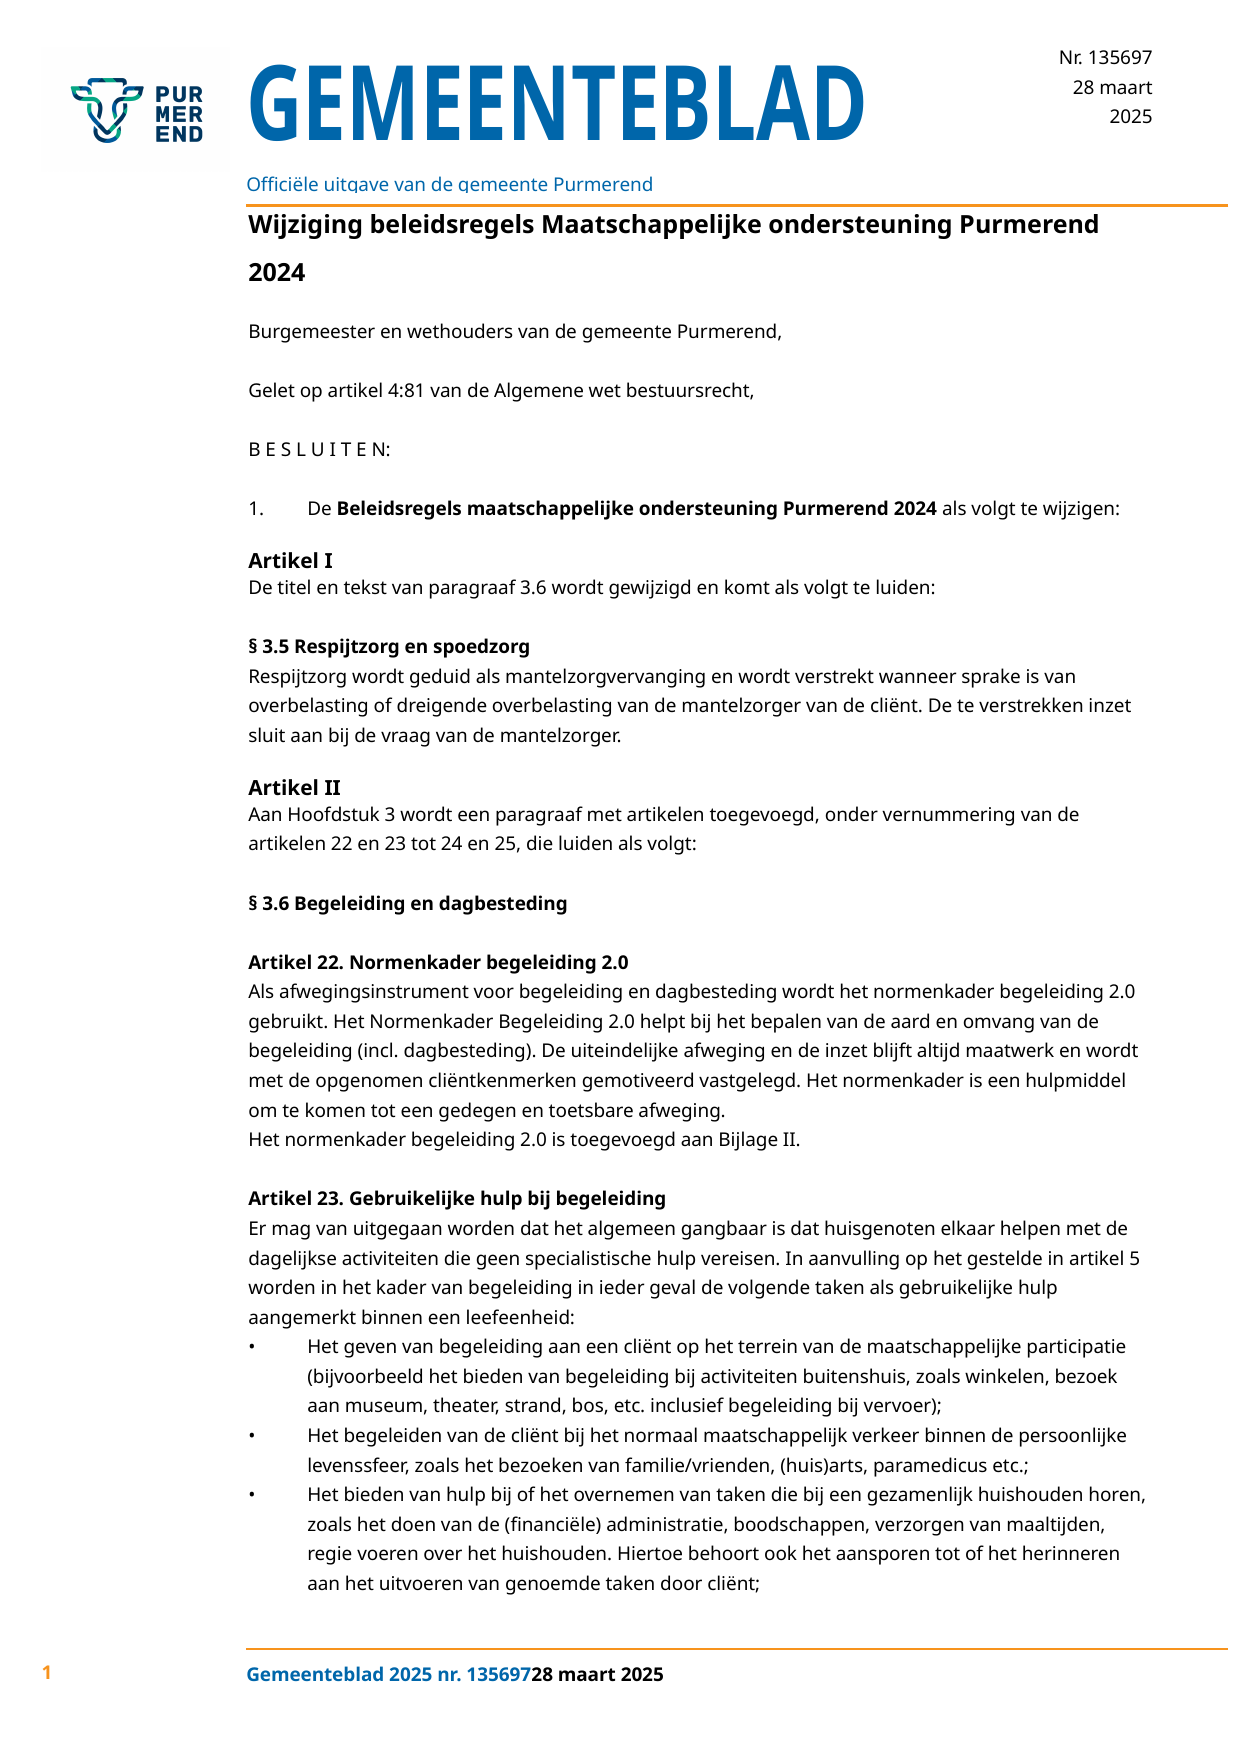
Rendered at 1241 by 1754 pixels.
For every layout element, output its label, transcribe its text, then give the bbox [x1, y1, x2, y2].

text De titel en tekst van paragraaf 3.6 wordt gewijzigd en komt als volgt te luiden: [248, 574, 1152, 600]
text Er mag van uitgegaan worden dat het algemeen gangbaar is dat huisgenoten elkaar helpen met de dagelijkse activiteiten die geen specialistische hulp vereisen. In aanvulling op het gestelde in artikel 5 worden in het kader van begeleiding in ieder geval de volgende taken als gebruikelijke hulp aangemerkt binnen een leefeenheid: [248, 1215, 1152, 1330]
text Gelet op artikel 4:81 van de Algemene wet bestuursrecht, [248, 377, 1152, 403]
text § 3.6 Begeleiding en dagbesteding [248, 890, 1152, 916]
text Aan Hoofdstuk 3 wordt een paragraaf met artikelen toegevoegd, onder vernummering van de artikelen 22 en 23 tot 24 en 25, die luiden als volgt: [248, 801, 1152, 856]
text Respijtzorg wordt geduid als mantelzorgvervanging en wordt verstrekt wanneer sprake is van overbelasting of dreigende overbelasting van de mantelzorger van de cliënt. De te verstrekken inzet sluit aan bij de vraag van de mantelzorger. [248, 663, 1152, 748]
text § 3.5 Respijtzorg en spoedzorg [248, 633, 1152, 659]
text Artikel II [248, 773, 1152, 801]
picture [41, 47, 231, 172]
text Burgemeester en wethouders van de gemeente Purmerend, [248, 318, 1152, 344]
text Als afwegingsinstrument voor begeleiding en dagbesteding wordt het normenkader begeleiding 2.0 gebruikt. Het Normenkader Begeleiding 2.0 helpt bij het bepalen van de aard en omvang van de begeleiding (incl. dagbesteding). De uiteindelijke afweging en de inzet blijft altijd maatwerk en wordt met de opgenomen cliëntkenmerken gemotiveerd vastgelegd. Het normenkader is een hulpmiddel om te komen tot een gedegen en toetsbare afweging. [248, 978, 1152, 1123]
text Artikel 23. Gebruikelijke hulp bij begeleiding [248, 1186, 1152, 1211]
text Artikel I [248, 546, 1152, 574]
list De Beleidsregels maatschappelijke ondersteuning Purmerend 2024 als volgt te wijzigen: [248, 495, 1152, 521]
list Het geven van begeleiding aan een cliënt op het terrein van de maatschappelijke participatie (bijvoorbeeld het bieden van begeleiding bij activiteiten buitenshuis, zoals winkelen, bezoek aan museum, theater, strand, bos, etc. inclusief begeleiding bij vervoer); [248, 1333, 1152, 1418]
text Het normenkader begeleiding 2.0 is toegevoegd aan Bijlage II. [248, 1126, 1152, 1152]
text Artikel 22. Normenkader begeleiding 2.0 [248, 949, 1152, 975]
list Het begeleiden van de cliënt bij het normaal maatschappelijk verkeer binnen de persoonlijke levenssfeer, zoals het bezoeken van familie/vrienden, (huis)arts, paramedicus etc.; [248, 1422, 1152, 1478]
list Het bieden van hulp bij of het overnemen van taken die bij een gezamenlijk huishouden horen, zoals het doen van de (financiële) administratie, boodschappen, verzorgen van maaltijden, regie voeren over het huishouden. Hiertoe behoort ook het aansporen tot of het herinneren aan het uitvoeren van genoemde taken door cliënt; [248, 1481, 1152, 1596]
text Wijziging beleidsregels Maatschappelijke ondersteuning Purmerend 2024 [248, 207, 1152, 288]
text B E S L U I T E N: [248, 436, 1152, 462]
